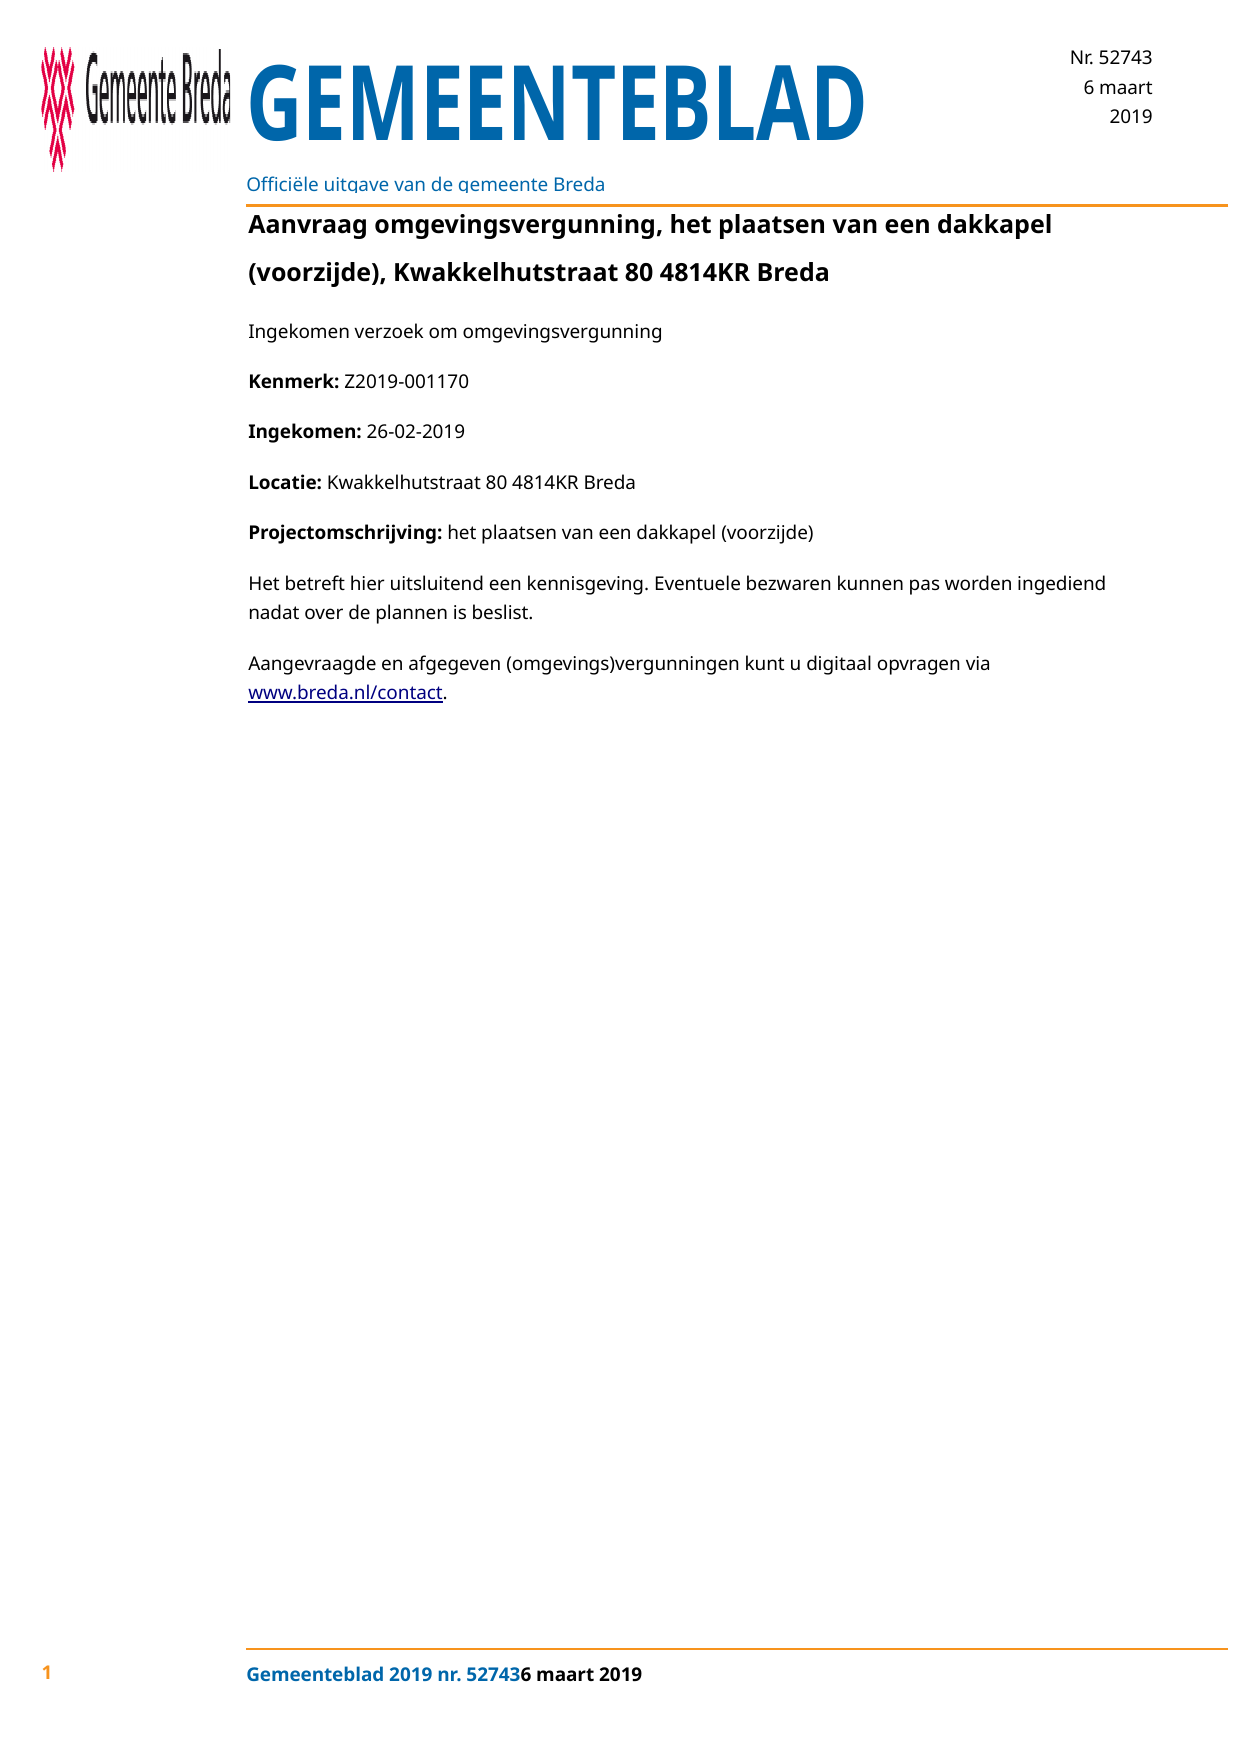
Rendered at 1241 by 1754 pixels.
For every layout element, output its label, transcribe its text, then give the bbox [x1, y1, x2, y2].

text Projectomschrijving: het plaatsen van een dakkapel (voorzijde) [248, 519, 1152, 545]
text Het betreft hier uitsluitend een kennisgeving. Eventuele bezwaren kunnen pas worden ingediend nadat over de plannen is beslist. [248, 570, 1152, 625]
text Ingekomen: 26-02-2019 [248, 419, 1152, 444]
text Ingekomen verzoek om omgevingsvergunning [248, 318, 1152, 344]
picture [41, 47, 231, 172]
text Aanvraag omgevingsvergunning, het plaatsen van een dakkapel (voorzijde), Kwakkelhutstraat 80 4814KR Breda [248, 207, 1152, 288]
text Aangevraagde en afgegeven (omgevings)vergunningen kunt u digitaal opvragen via www.breda.nl/contact. [248, 650, 1152, 705]
text Kenmerk: Z2019-001170 [248, 368, 1152, 394]
text Locatie: Kwakkelhutstraat 80 4814KR Breda [248, 469, 1152, 495]
